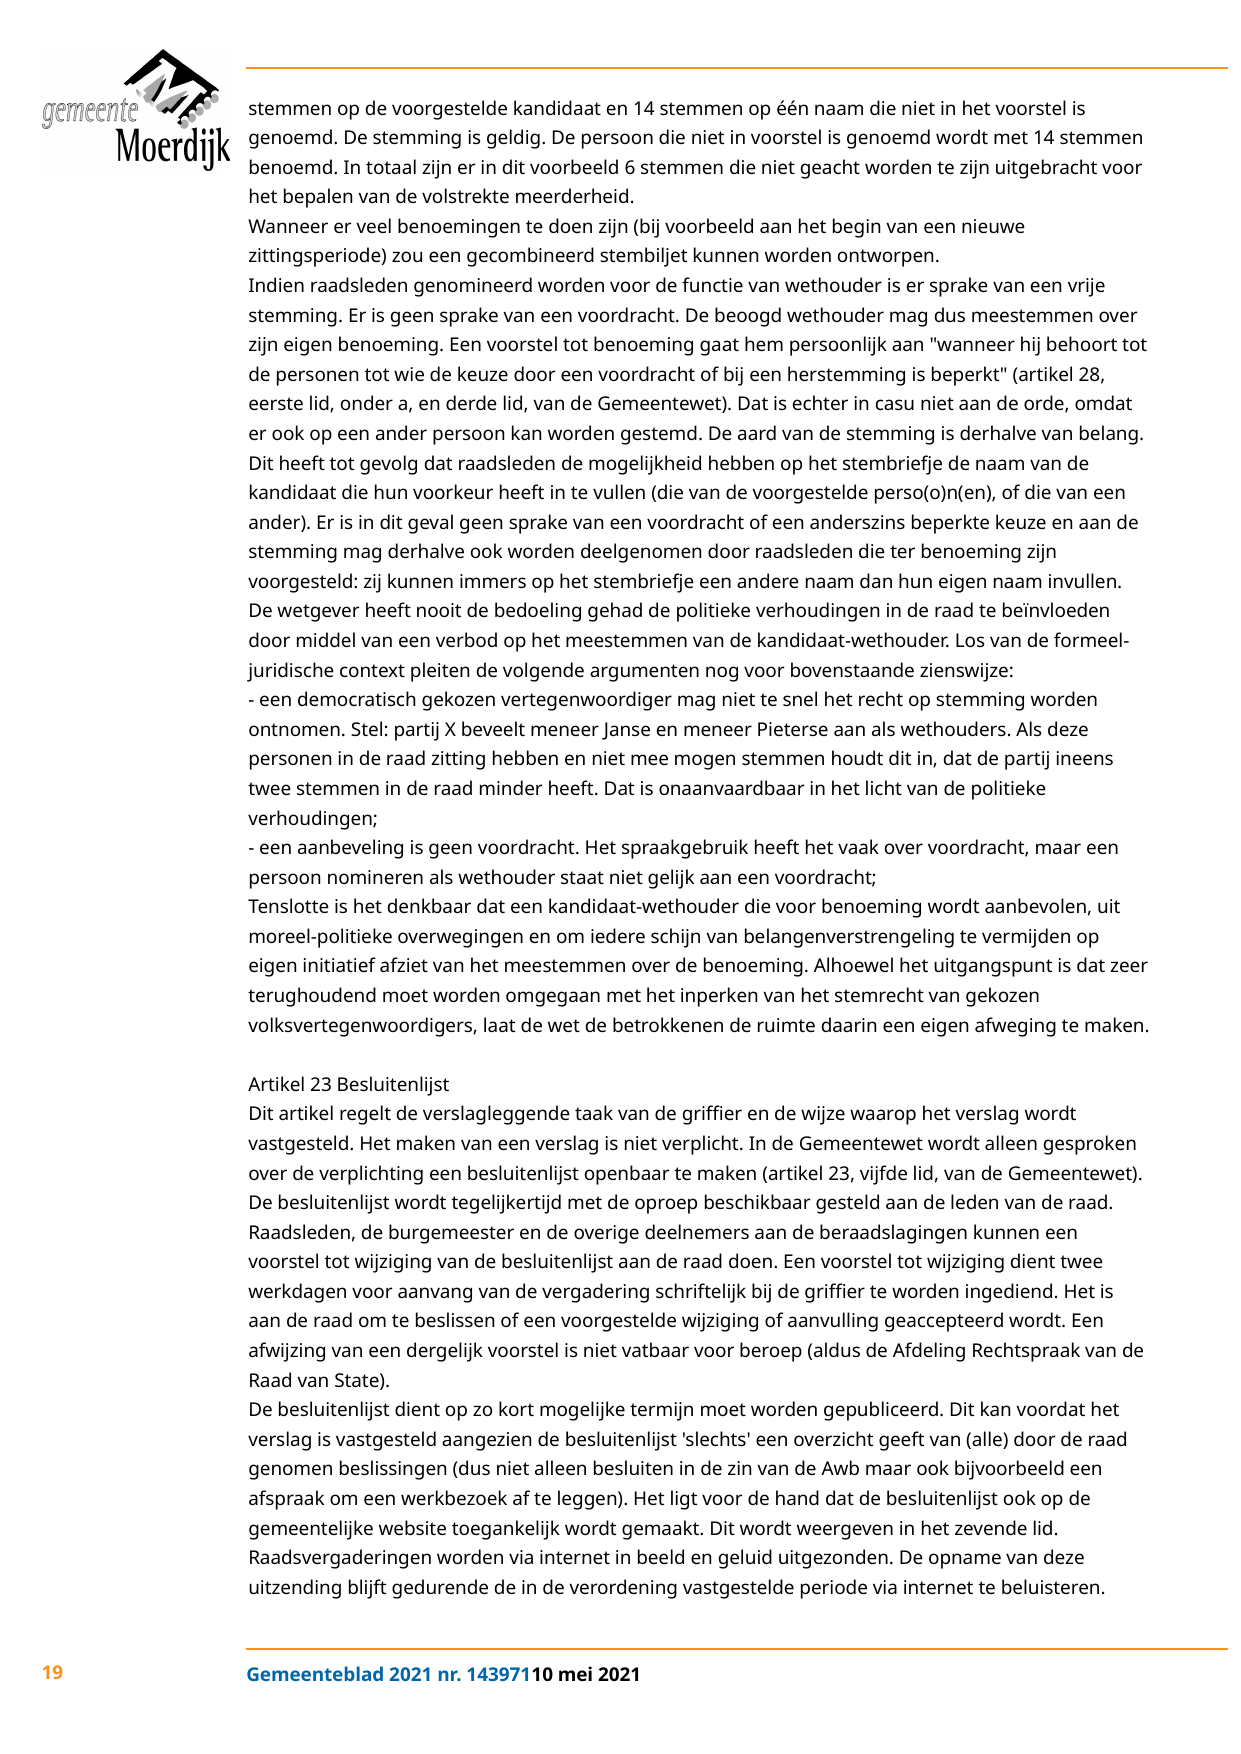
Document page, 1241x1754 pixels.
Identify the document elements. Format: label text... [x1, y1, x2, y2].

text Indien raadsleden genomineerd worden voor de functie van wethouder is er sprake van een vrije stemming. Er is geen sprake van een voordracht. De beoogd wethouder mag dus meestemmen over zijn eigen benoeming. Een voorstel tot benoeming gaat hem persoonlijk aan "wanneer hij behoort tot de personen tot wie de keuze door een voordracht of bij een herstemming is beperkt" (artikel 28, eerste lid, onder a, en derde lid, van de Gemeentewet). Dat is echter in casu niet aan de orde, omdat er ook op een ander persoon kan worden gestemd. De aard van de stemming is derhalve van belang. [248, 272, 1152, 446]
text Dit artikel regelt de verslagleggende taak van de griffier en de wijze waarop het verslag wordt vastgesteld. Het maken van een verslag is niet verplicht. In de Gemeentewet wordt alleen gesproken over de verplichting een besluitenlijst openbaar te maken (artikel 23, vijfde lid, van de Gemeentewet). [248, 1101, 1152, 1186]
text De besluitenlijst dient op zo kort mogelijke termijn moet worden gepubliceerd. Dit kan voordat het verslag is vastgesteld aangezien de besluitenlijst 'slechts' een overzicht geeft van (alle) door de raad genomen beslissingen (dus niet alleen besluiten in de zin van de Awb maar ook bijvoorbeeld een afspraak om een werkbezoek af te leggen). Het ligt voor de hand dat de besluitenlijst ook op de gemeentelijke website toegankelijk wordt gemaakt. Dit wordt weergeven in het zevende lid. [248, 1396, 1152, 1541]
text Dit heeft tot gevolg dat raadsleden de mogelijkheid hebben op het stembriefje de naam van de kandidaat die hun voorkeur heeft in te vullen (die van de voorgestelde perso(o)n(en), of die van een ander). Er is in dit geval geen sprake van een voordracht of een anderszins beperkte keuze en aan de stemming mag derhalve ook worden deelgenomen door raadsleden die ter benoeming zijn voorgesteld: zij kunnen immers op het stembriefje een andere naam dan hun eigen naam invullen. [248, 450, 1152, 594]
text De besluitenlijst wordt tegelijkertijd met de oproep beschikbaar gesteld aan de leden van de raad. Raadsleden, de burgemeester en de overige deelnemers aan de beraadslagingen kunnen een voorstel tot wijziging van de besluitenlijst aan de raad doen. Een voorstel tot wijziging dient twee werkdagen voor aanvang van de vergadering schriftelijk bij de griffier te worden ingediend. Het is aan de raad om te beslissen of een voorgestelde wijziging of aanvulling geaccepteerd wordt. Een afwijzing van een dergelijk voorstel is niet vatbaar voor beroep (aldus de Afdeling Rechtspraak van de Raad van State). [248, 1189, 1152, 1393]
text Tenslotte is het denkbaar dat een kandidaat-wethouder die voor benoeming wordt aanbevolen, uit moreel-politieke overwegingen en om iedere schijn van belangenverstrengeling te vermijden op eigen initiatief afziet van het meestemmen over de benoeming. Alhoewel het uitgangspunt is dat zeer terughoudend moet worden omgegaan met het inperken van het stemrecht van gekozen volksvertegenwoordigers, laat de wet de betrokkenen de ruimte daarin een eigen afweging te maken. [248, 893, 1152, 1038]
text Artikel 23 Besluitenlijst [248, 1071, 1152, 1097]
picture [41, 47, 231, 172]
text Raadsvergaderingen worden via internet in beeld en geluid uitgezonden. De opname van deze uitzending blijft gedurende de in de verordening vastgestelde periode via internet te beluisteren. [248, 1544, 1152, 1600]
text stemmen op de voorgestelde kandidaat en 14 stemmen op één naam die niet in het voorstel is genoemd. De stemming is geldig. De persoon die niet in voorstel is genoemd wordt met 14 stemmen benoemd. In totaal zijn er in dit voorbeeld 6 stemmen die niet geacht worden te zijn uitgebracht voor het bepalen van de volstrekte meerderheid. [248, 95, 1152, 209]
text - een aanbeveling is geen voordracht. Het spraakgebruik heeft het vaak over voordracht, maar een persoon nomineren als wethouder staat niet gelijk aan een voordracht; [248, 834, 1152, 890]
text - een democratisch gekozen vertegenwoordiger mag niet te snel het recht op stemming worden ontnomen. Stel: partij X beveelt meneer Janse en meneer Pieterse aan als wethouders. Als deze personen in de raad zitting hebben en niet mee mogen stemmen houdt dit in, dat de partij ineens twee stemmen in de raad minder heeft. Dat is onaanvaardbaar in het licht van de politieke verhoudingen; [248, 686, 1152, 831]
text Wanneer er veel benoemingen te doen zijn (bij voorbeeld aan het begin van een nieuwe zittingsperiode) zou een gecombineerd stembiljet kunnen worden ontworpen. [248, 213, 1152, 268]
text De wetgever heeft nooit de bedoeling gehad de politieke verhoudingen in de raad te beïnvloeden door middel van een verbod op het meestemmen van de kandidaat-wethouder. Los van de formeel-juridische context pleiten de volgende argumenten nog voor bovenstaande zienswijze: [248, 598, 1152, 683]
